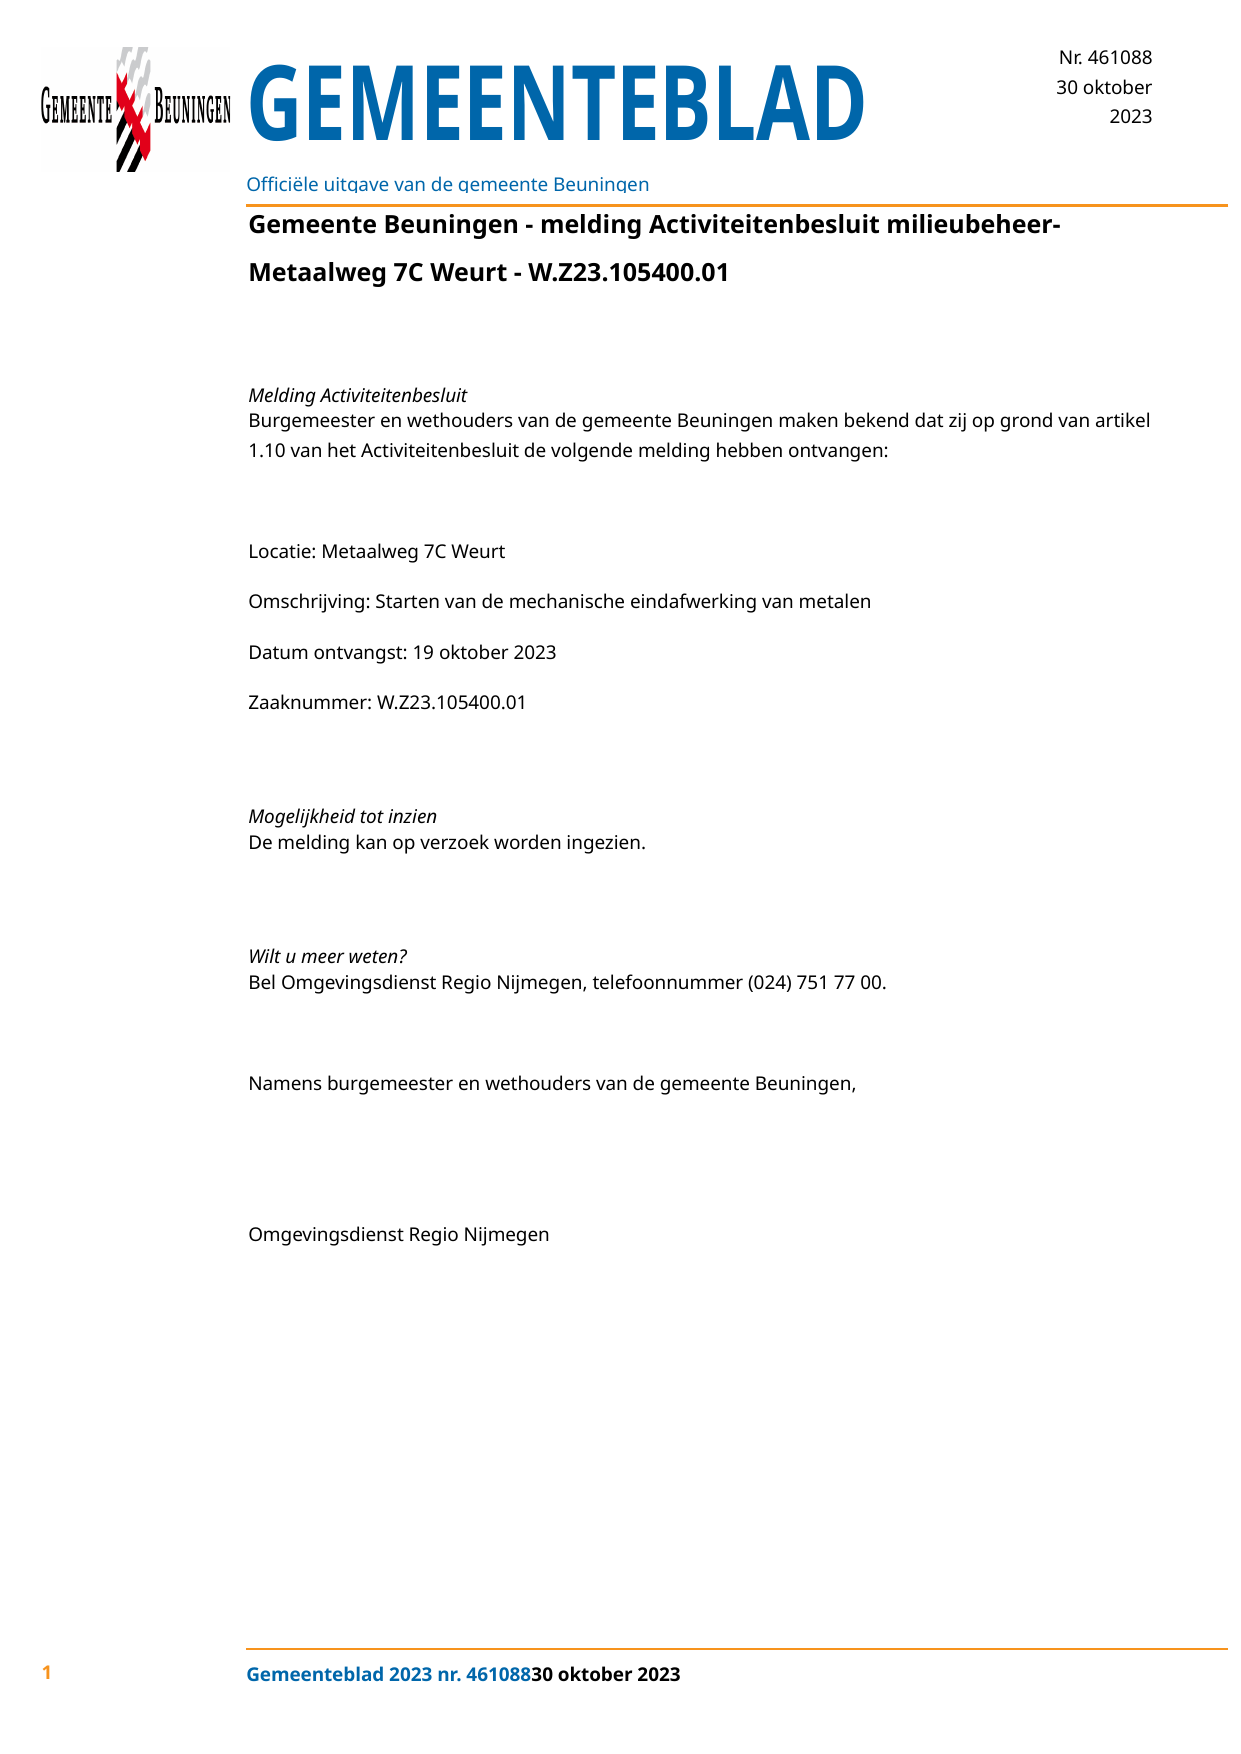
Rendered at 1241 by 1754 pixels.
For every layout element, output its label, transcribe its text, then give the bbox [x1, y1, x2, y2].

text Namens burgemeester en wethouders van de gemeente Beuningen, [248, 1070, 1152, 1096]
text Melding Activiteitenbesluit [248, 382, 1152, 408]
text Mogelijkheid tot inzien [248, 804, 1152, 829]
text Omgevingsdienst Regio Nijmegen [248, 1222, 1152, 1247]
text Zaaknummer: W.Z23.105400.01 [248, 689, 1152, 715]
text Omschrijving: Starten van de mechanische eindafwerking van metalen [248, 588, 1152, 614]
text Wilt u meer weten? [248, 944, 1152, 969]
text Datum ontvangst: 19 oktober 2023 [248, 639, 1152, 664]
text De melding kan op verzoek worden ingezien. [248, 829, 1152, 855]
text Gemeente Beuningen - melding Activiteitenbesluit milieubeheer- Metaalweg 7C Weurt - W.Z23.105400.01 [248, 207, 1152, 288]
picture [41, 47, 231, 172]
text Burgemeester en wethouders van de gemeente Beuningen maken bekend dat zij op grond van artikel 1.10 van het Activiteitenbesluit de volgende melding hebben ontvangen: [248, 408, 1152, 463]
text Locatie: Metaalweg 7C Weurt [248, 538, 1152, 564]
text Bel Omgevingsdienst Regio Nijmegen, telefoonnummer (024) 751 77 00. [248, 969, 1152, 995]
